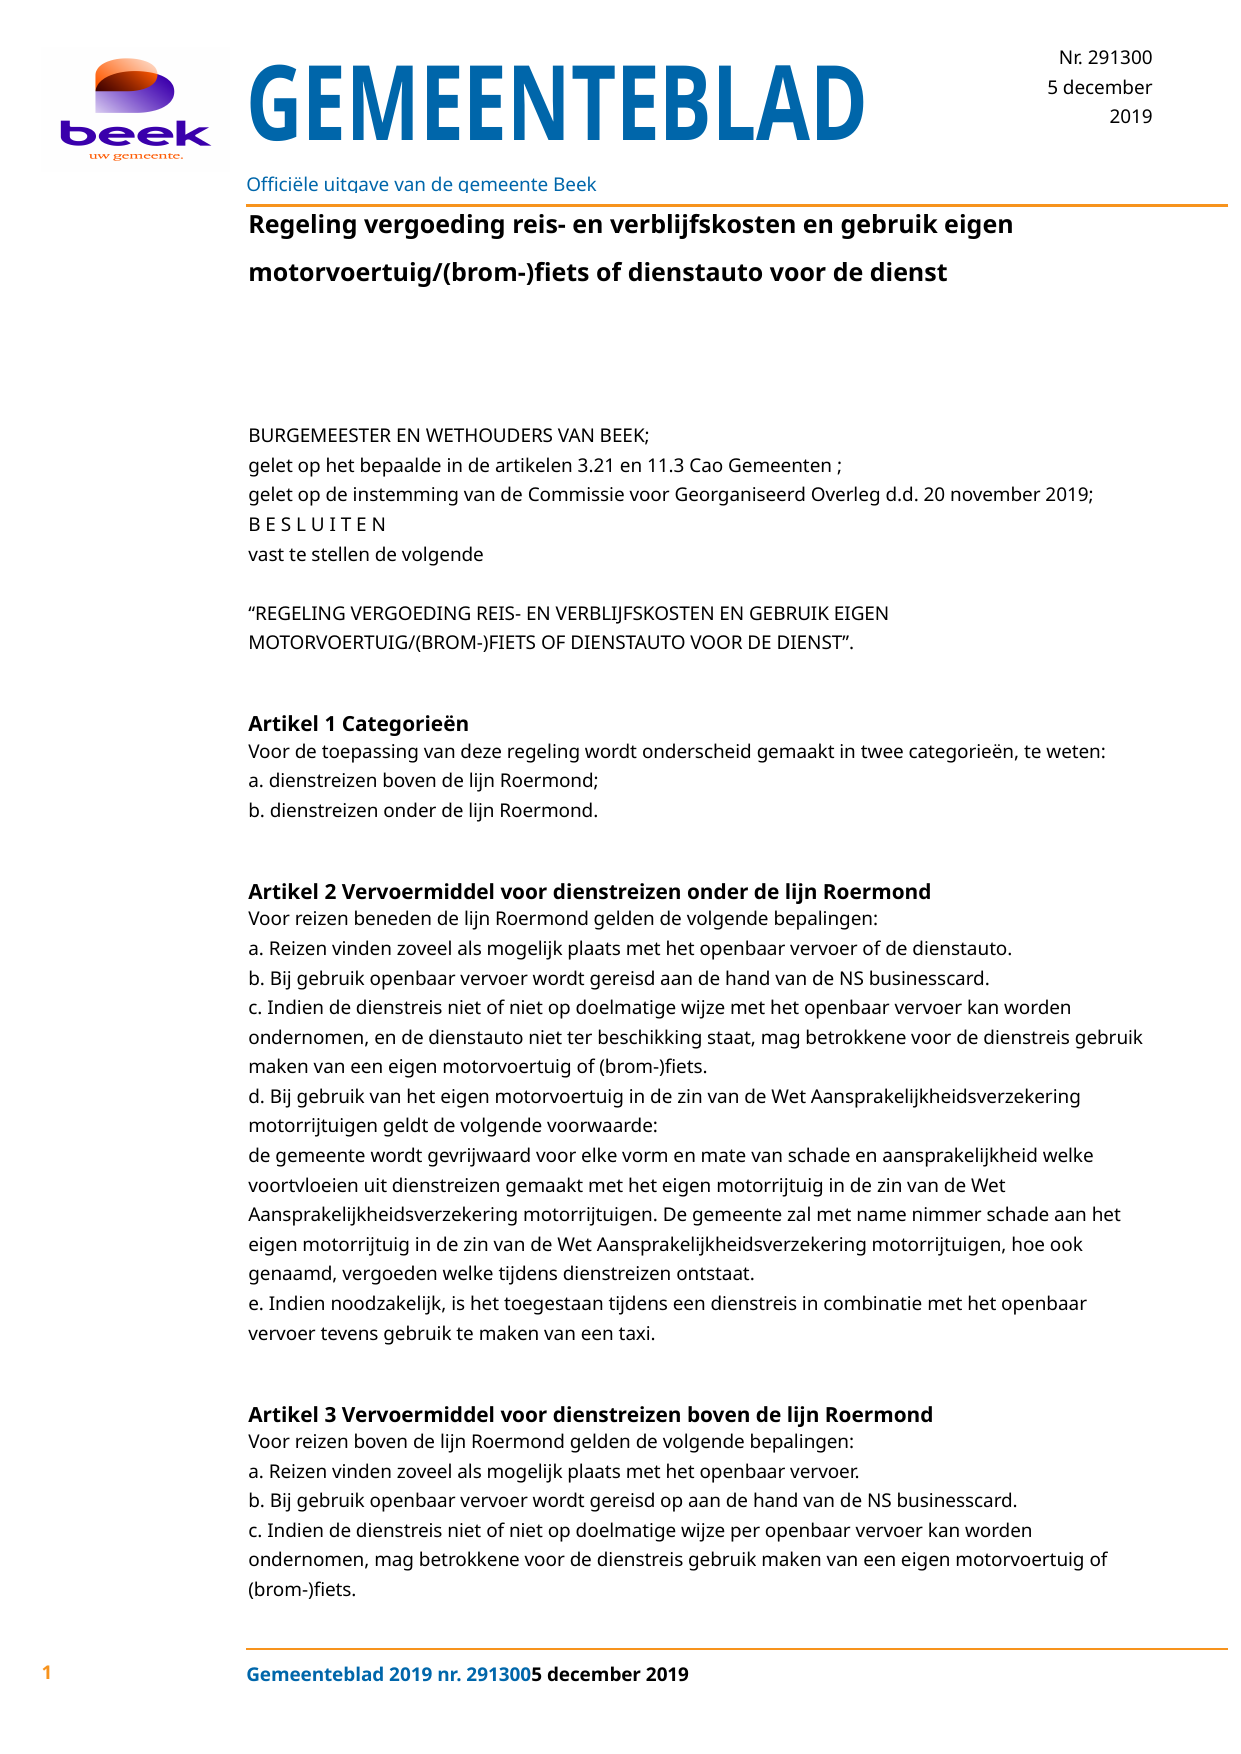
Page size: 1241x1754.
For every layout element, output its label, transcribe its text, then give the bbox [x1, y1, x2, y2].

text gelet op het bepaalde in de artikelen 3.21 en 11.3 Cao Gemeenten ; [248, 452, 1152, 478]
text Artikel 2 Vervoermiddel voor dienstreizen onder de lijn Roermond [248, 877, 1152, 906]
picture [41, 47, 231, 172]
text c. Indien de dienstreis niet of niet op doelmatige wijze met het openbaar vervoer kan worden ondernomen, en de dienstauto niet ter beschikking staat, mag betrokkene voor de dienstreis gebruik maken van een eigen motorvoertuig of (brom-)fiets. [248, 994, 1152, 1079]
text “REGELING VERGOEDING REIS- EN VERBLIJFSKOSTEN EN GEBRUIK EIGEN MOTORVOERTUIG/(BROM-)FIETS OF DIENSTAUTO VOOR DE DIENST”. [248, 600, 1152, 655]
text a. Reizen vinden zoveel als mogelijk plaats met het openbaar vervoer of de dienstauto. [248, 935, 1152, 961]
text vast te stellen de volgende [248, 541, 1152, 567]
text b. Bij gebruik openbaar vervoer wordt gereisd aan de hand van de NS businesscard. [248, 965, 1152, 991]
text BURGEMEESTER EN WETHOUDERS VAN BEEK; [248, 422, 1152, 448]
text e. Indien noodzakelijk, is het toegestaan tijdens een dienstreis in combinatie met het openbaar vervoer tevens gebruik te maken van een taxi. [248, 1290, 1152, 1346]
text c. Indien de dienstreis niet of niet op doelmatige wijze per openbaar vervoer kan worden ondernomen, mag betrokkene voor de dienstreis gebruik maken van een eigen motorvoertuig of (brom-)fiets. [248, 1517, 1152, 1602]
text Voor reizen boven de lijn Roermond gelden de volgende bepalingen: [248, 1428, 1152, 1454]
text a. dienstreizen boven de lijn Roermond; [248, 768, 1152, 793]
text de gemeente wordt gevrijwaard voor elke vorm en mate van schade en aansprakelijkheid welke voortvloeien uit dienstreizen gemaakt met het eigen motorrijtuig in de zin van de Wet Aansprakelijkheidsverzekering motorrijtuigen. De gemeente zal met name nimmer schade aan het eigen motorrijtuig in de zin van de Wet Aansprakelijkheidsverzekering motorrijtuigen, hoe ook genaamd, vergoeden welke tijdens dienstreizen ontstaat. [248, 1142, 1152, 1286]
text Regeling vergoeding reis- en verblijfskosten en gebruik eigen motorvoertuig/(brom-)fiets of dienstauto voor de dienst [248, 207, 1152, 288]
text d. Bij gebruik van het eigen motorvoertuig in de zin van de Wet Aansprakelijkheidsverzekering motorrijtuigen geldt de volgende voorwaarde: [248, 1083, 1152, 1138]
text Artikel 1 Categorieën [248, 709, 1152, 738]
text Voor de toepassing van deze regeling wordt onderscheid gemaakt in twee categorieën, te weten: [248, 738, 1152, 764]
text b. dienstreizen onder de lijn Roermond. [248, 797, 1152, 823]
text b. Bij gebruik openbaar vervoer wordt gereisd op aan de hand van de NS businesscard. [248, 1487, 1152, 1513]
text a. Reizen vinden zoveel als mogelijk plaats met het openbaar vervoer. [248, 1458, 1152, 1483]
text gelet op de instemming van de Commissie voor Georganiseerd Overleg d.d. 20 november 2019; [248, 482, 1152, 507]
text Artikel 3 Vervoermiddel voor dienstreizen boven de lijn Roermond [248, 1400, 1152, 1428]
text Voor reizen beneden de lijn Roermond gelden de volgende bepalingen: [248, 906, 1152, 931]
text B E S L U I T E N [248, 511, 1152, 537]
